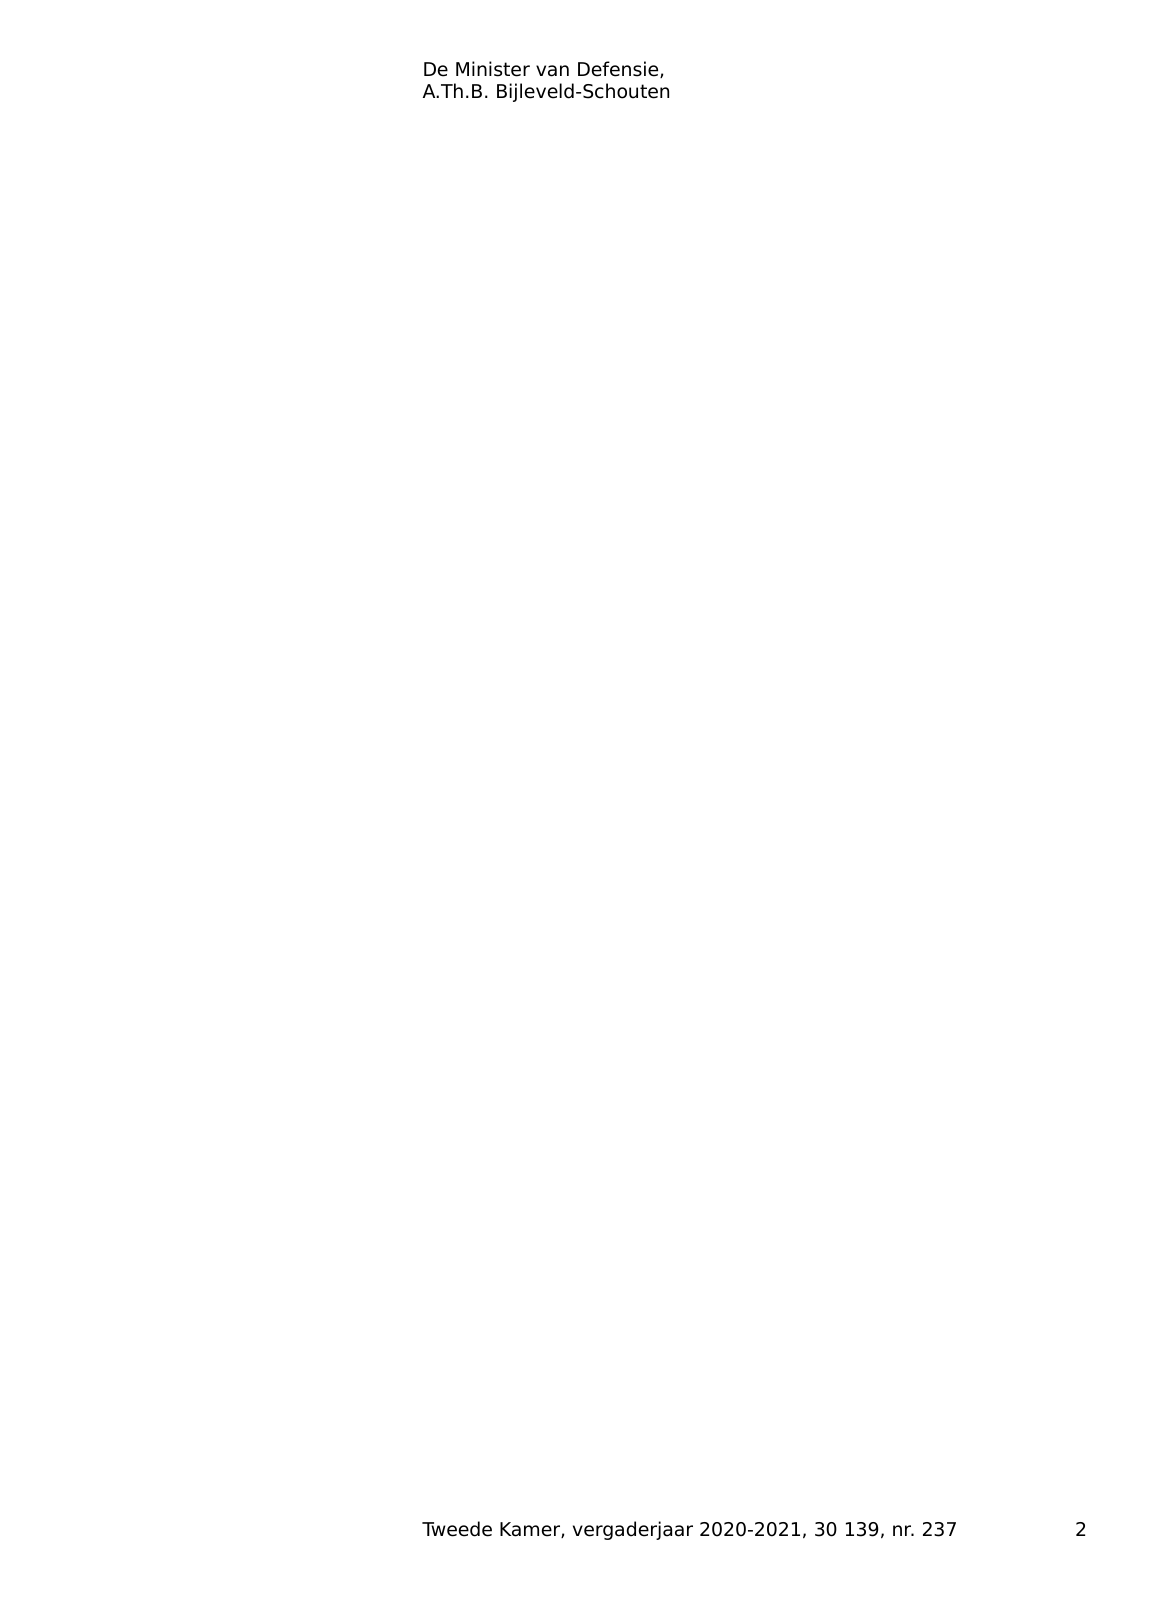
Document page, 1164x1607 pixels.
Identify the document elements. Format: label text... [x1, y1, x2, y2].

text De Minister van Defensie, A.Th.B. Bijleveld-Schouten [422, 59, 1087, 103]
